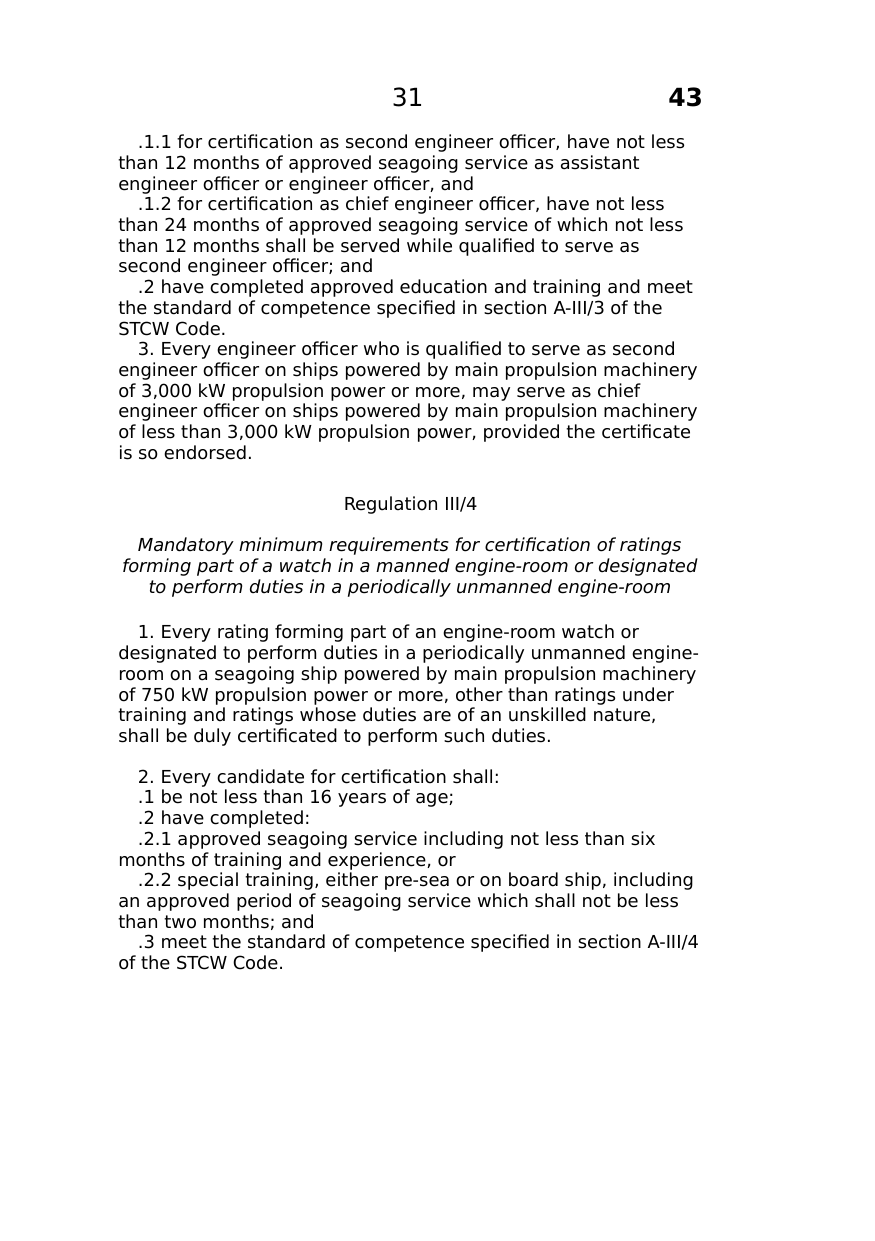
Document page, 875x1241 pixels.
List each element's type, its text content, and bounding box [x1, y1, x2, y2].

text .2 have completed: [118, 808, 703, 829]
subtitle Regulation III/4 Mandatory minimum requirements for certification of ratings forming part of a watch in a manned engine-room or designated to perform duties in a periodically unmanned engine-room [118, 493, 703, 597]
text 1. Every rating forming part of an engine-room watch or designated to perform duties in a periodically unmanned engine-room on a seagoing ship powered by main propulsion machinery of 750 kW propulsion power or more, other than ratings under training and ratings whose duties are of an unskilled nature, shall be duly certificated to perform such duties. [118, 622, 703, 747]
text .2.2 special training, either pre-sea or on board ship, including an approved period of seagoing service which shall not be less than two months; and [118, 870, 703, 932]
text 2. Every candidate for certification shall: [118, 767, 703, 787]
text .1.2 for certification as chief engineer officer, have not less than 24 months of approved seagoing service of which not less than 12 months shall be served while qualified to serve as second engineer officer; and [118, 194, 703, 277]
text .2 have completed approved education and training and meet the standard of competence specified in section A-III/3 of the STCW Code. [118, 277, 703, 339]
text .1 be not less than 16 years of age; [118, 787, 703, 808]
text .1.1 for certification as second engineer officer, have not less than 12 months of approved seagoing service as assistant engineer officer or engineer officer, and [118, 132, 703, 194]
text .2.1 approved seagoing service including not less than six months of training and experience, or [118, 829, 703, 870]
text 3. Every engineer officer who is qualified to serve as second engineer officer on ships powered by main propulsion machinery of 3,000 kW propulsion power or more, may serve as chief engineer officer on ships powered by main propulsion machinery of less than 3,000 kW propulsion power, provided the certificate is so endorsed. [118, 339, 703, 463]
text .3 meet the standard of competence specified in section A-III/4 of the STCW Code. [118, 932, 703, 974]
